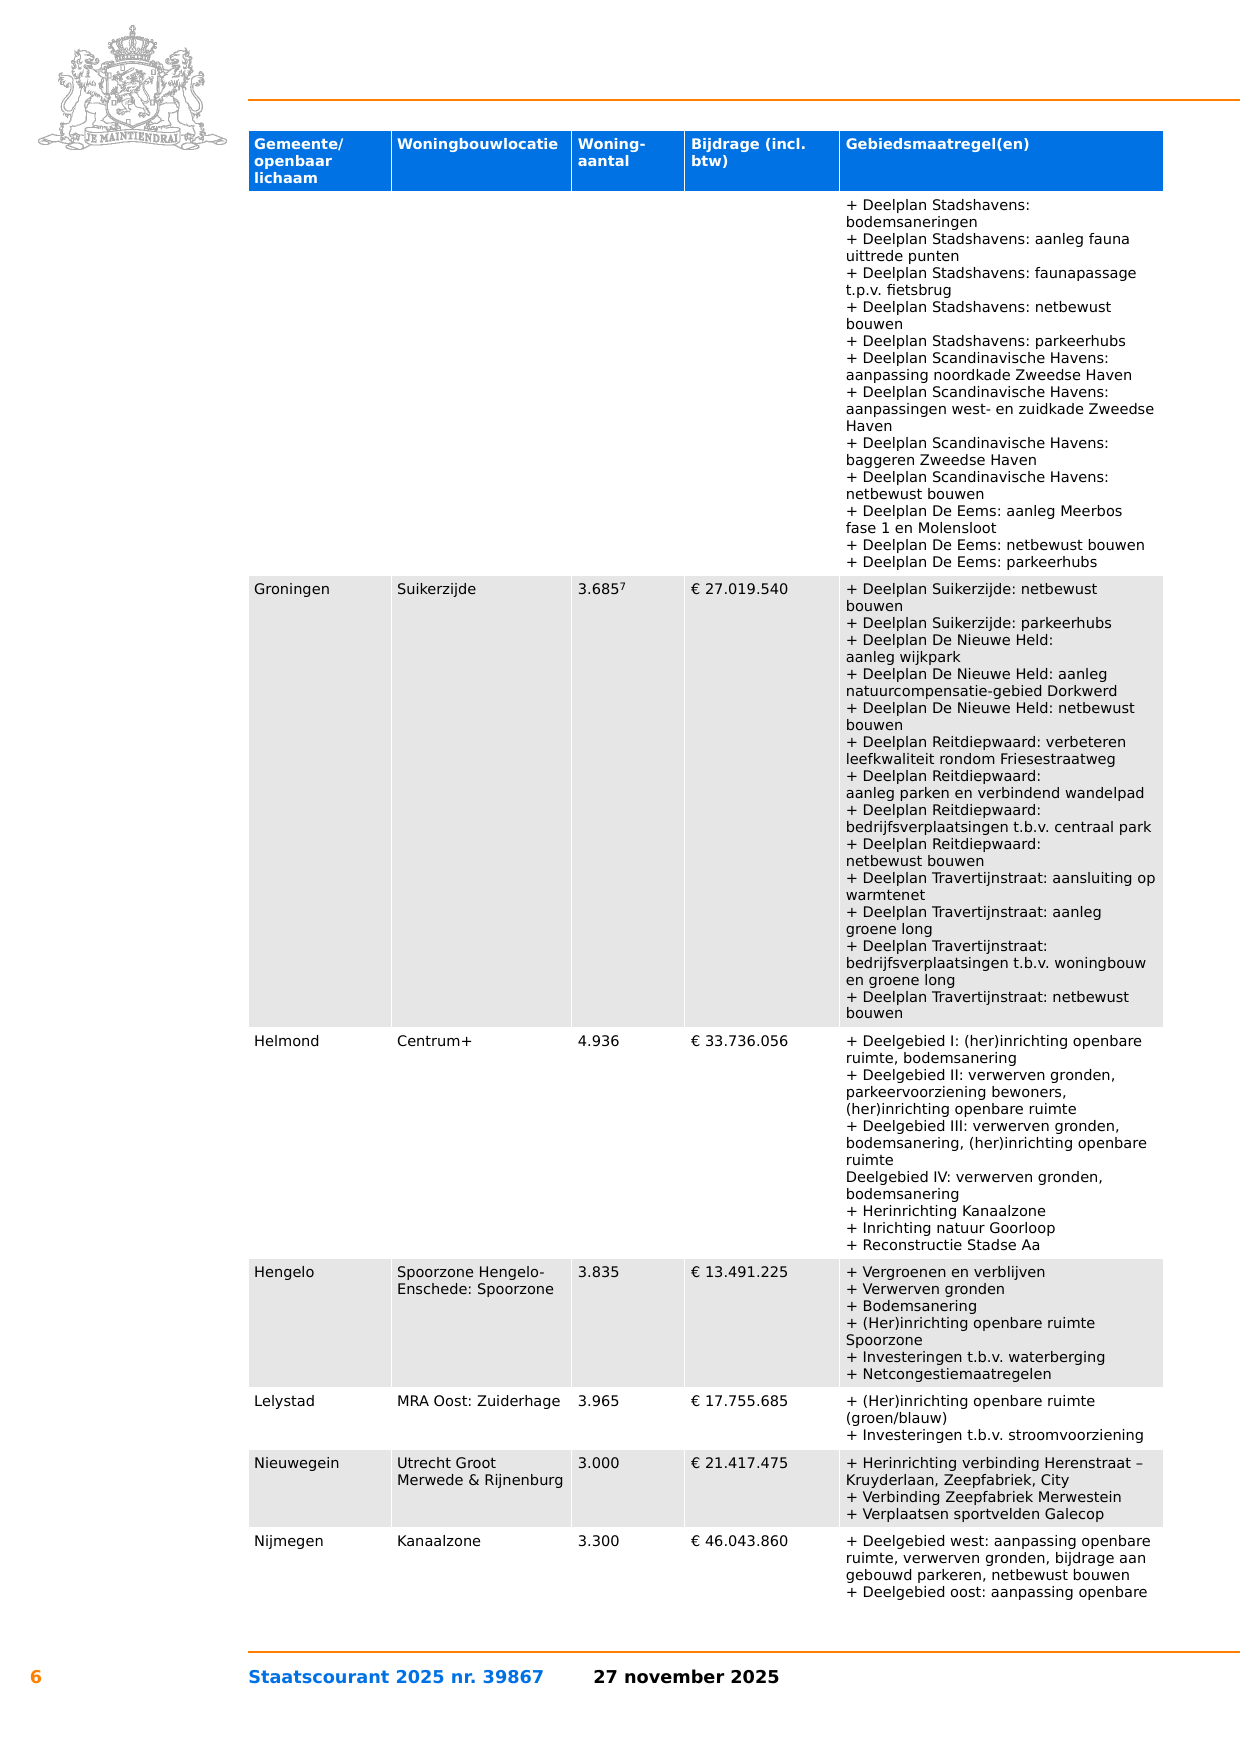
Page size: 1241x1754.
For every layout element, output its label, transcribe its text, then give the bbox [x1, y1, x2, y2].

table_cell Suikerzijde [392, 576, 571, 1027]
table_cell [249, 192, 391, 575]
table_cell Kanaalzone [392, 1528, 571, 1606]
table_cell 3.965 [572, 1389, 684, 1449]
table_cell 4.936 [572, 1028, 684, 1258]
table_cell [685, 192, 839, 575]
table_cell Centrum+ [392, 1028, 571, 1258]
table_cell Lelystad [249, 1389, 391, 1449]
table_cell + Vergroenen en verblijven + Verwerven gronden + Bodemsanering + (Her)inrichting openbare ruimte Spoorzone + Investeringen t.b.v. waterberging + Netcongestiemaatregelen [840, 1259, 1163, 1387]
table_cell 3.6857 [572, 576, 684, 1027]
table_header Woning-aantal [572, 131, 684, 191]
table_cell + Deelgebied west: aanpassing openbare ruimte, verwerven gronden, bijdrage aan gebouwd parkeren, netbewust bouwen + Deelgebied oost: aanpassing openbare [840, 1528, 1163, 1606]
table_cell + Deelplan Stadshavens: bodemsaneringen + Deelplan Stadshavens: aanleg fauna uittrede punten + Deelplan Stadshavens: faunapassage t.p.v. fietsbrug + Deelplan Stadshavens: netbewust bouwen + Deelplan Stadshavens: parkeerhubs + Deelplan Scandinavische Havens: aanpassing noordkade Zweedse Haven + Deelplan Scandinavische Havens: aanpassingen west- en zuidkade Zweedse Haven + Deelplan Scandinavische Havens: baggeren Zweedse Haven + Deelplan Scandinavische Havens: netbewust bouwen + Deelplan De Eems: aanleg Meerbos fase 1 en Molensloot + Deelplan De Eems: netbewust bouwen + Deelplan De Eems: parkeerhubs [840, 192, 1163, 575]
table_cell Nijmegen [249, 1528, 391, 1606]
table_cell Helmond [249, 1028, 391, 1258]
table_cell [572, 192, 684, 575]
table_cell + (Her)inrichting openbare ruimte (groen/blauw) + Investeringen t.b.v. stroomvoorziening [840, 1389, 1163, 1449]
table_header Woningbouwlocatie [392, 131, 571, 191]
table_cell 3.000 [572, 1450, 684, 1527]
table_header Gemeente/openbaar lichaam [249, 131, 391, 191]
table_cell + Herinrichting verbinding Herenstraat – Kruyderlaan, Zeepfabriek, City + Verbinding Zeepfabriek Merwestein + Verplaatsen sportvelden Galecop [840, 1450, 1163, 1527]
table_cell 3.835 [572, 1259, 684, 1387]
picture [38, 25, 227, 150]
table_cell € 21.417.475 [685, 1450, 839, 1527]
table_cell € 13.491.225 [685, 1259, 839, 1387]
table_cell 3.300 [572, 1528, 684, 1606]
table_cell Utrecht Groot Merwede & Rijnenburg [392, 1450, 571, 1527]
table_cell + Deelplan Suikerzijde: netbewust bouwen + Deelplan Suikerzijde: parkeerhubs + Deelplan De Nieuwe Held: aanleg wijkpark + Deelplan De Nieuwe Held: aanleg natuurcompensatie-gebied Dorkwerd + Deelplan De Nieuwe Held: netbewust bouwen + Deelplan Reitdiepwaard: verbeteren leefkwaliteit rondom Friesestraatweg + Deelplan Reitdiepwaard: aanleg parken en verbindend wandelpad + Deelplan Reitdiepwaard: bedrijfsverplaatsingen t.b.v. centraal park + Deelplan Reitdiepwaard: netbewust bouwen + Deelplan Travertijnstraat: aansluiting op warmtenet + Deelplan Travertijnstraat: aanleg groene long + Deelplan Travertijnstraat: bedrijfsverplaatsingen t.b.v. woningbouw en groene long + Deelplan Travertijnstraat: netbewust bouwen [840, 576, 1163, 1027]
table_cell MRA Oost: Zuiderhage [392, 1389, 571, 1449]
table_header Gebiedsmaatregel(en) [840, 131, 1163, 191]
table_cell Groningen [249, 576, 391, 1027]
table_cell Hengelo [249, 1259, 391, 1387]
table_cell € 27.019.540 [685, 576, 839, 1027]
table_cell € 17.755.685 [685, 1389, 839, 1449]
table_cell € 33.736.056 [685, 1028, 839, 1258]
table_cell Spoorzone Hengelo-Enschede: Spoorzone [392, 1259, 571, 1387]
table_cell € 46.043.860 [685, 1528, 839, 1606]
table_cell Nieuwegein [249, 1450, 391, 1527]
table_cell + Deelgebied I: (her)inrichting openbare ruimte, bodemsanering + Deelgebied II: verwerven gronden, parkeervoorziening bewoners, (her)inrichting openbare ruimte + Deelgebied III: verwerven gronden, bodemsanering, (her)inrichting openbare ruimte Deelgebied IV: verwerven gronden, bodemsanering + Herinrichting Kanaalzone + Inrichting natuur Goorloop + Reconstructie Stadse Aa [840, 1028, 1163, 1258]
table_header Bijdrage (incl. btw) [685, 131, 839, 191]
table_cell [392, 192, 571, 575]
